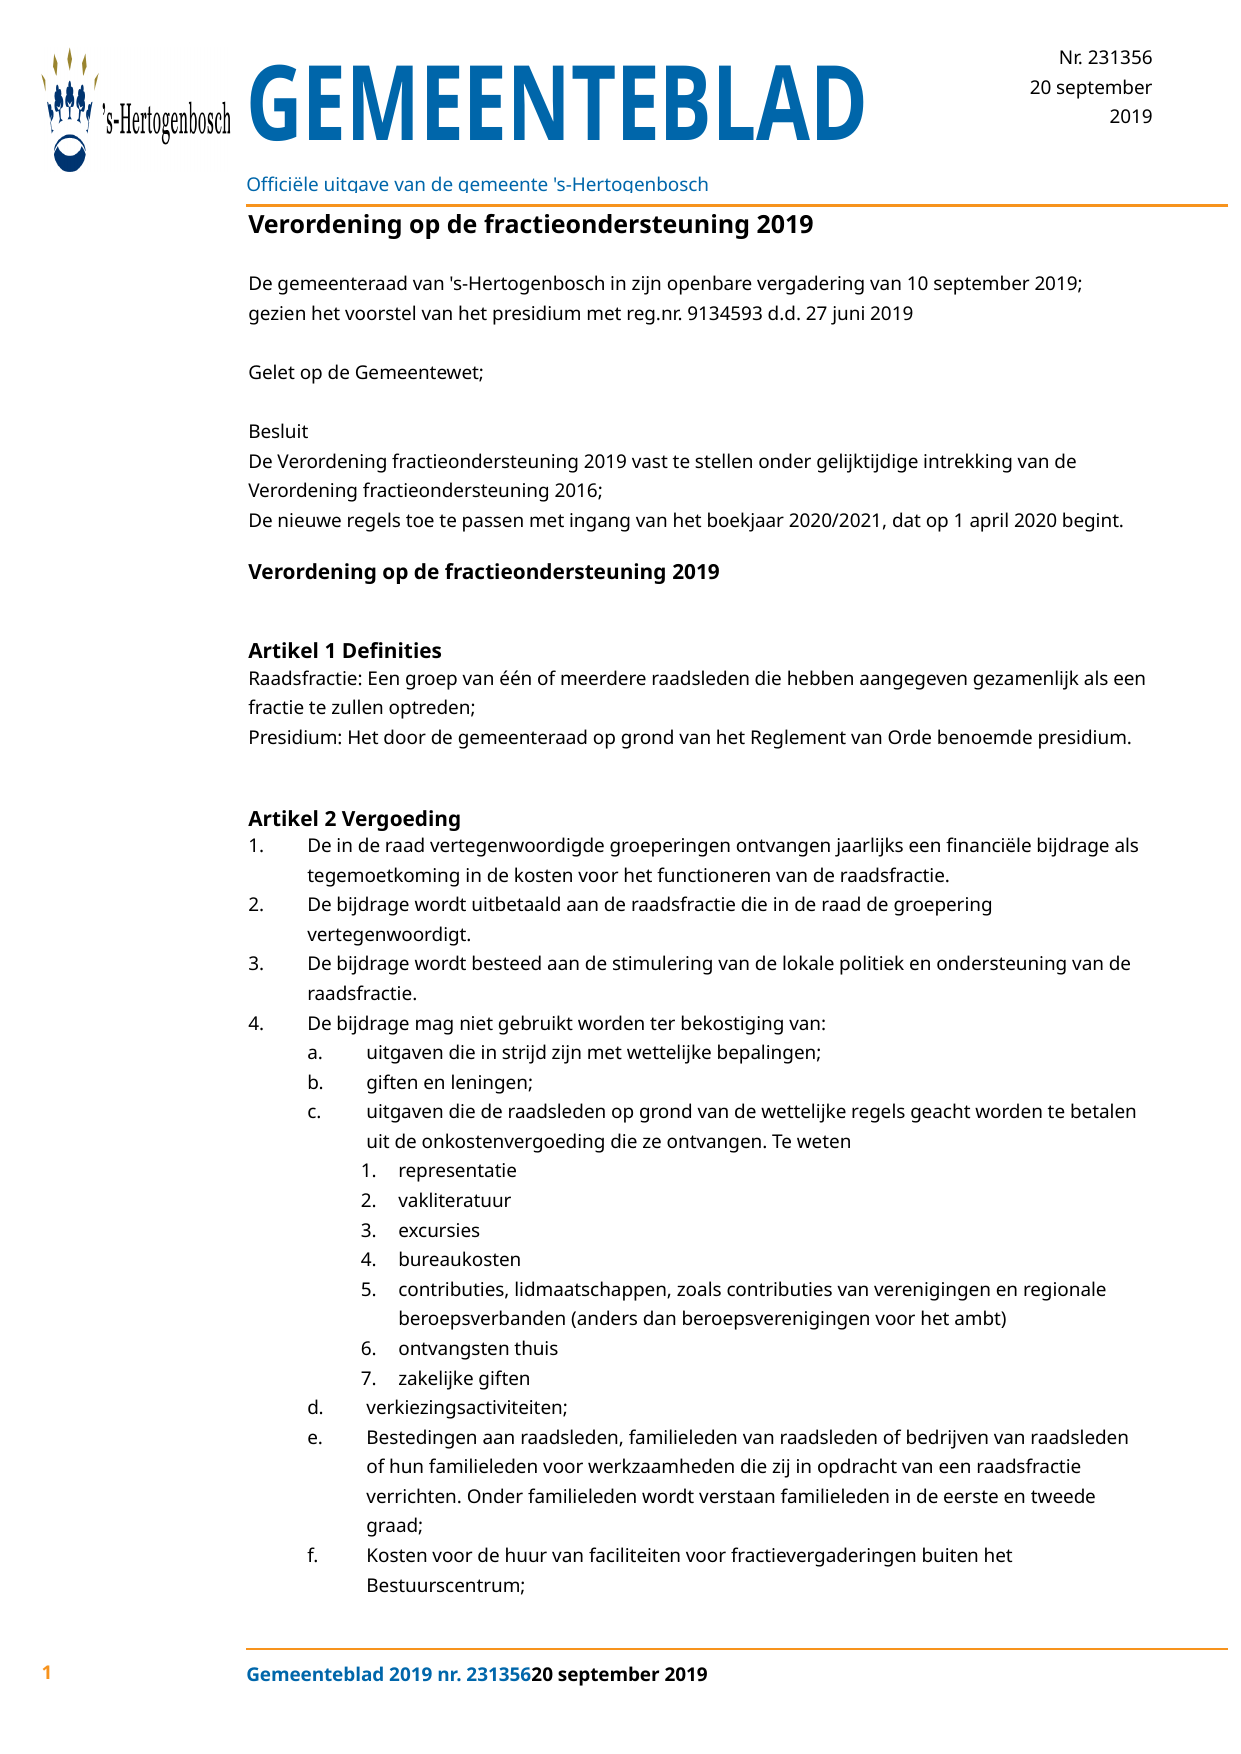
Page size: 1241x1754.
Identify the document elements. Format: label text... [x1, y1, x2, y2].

list Bestedingen aan raadsleden, familieleden van raadsleden of bedrijven van raadsleden of hun familieleden voor werkzaamheden die zij in opdracht van een raadsfractie verrichten. Onder familieleden wordt verstaan familieleden in de eerste en tweede graad; [307, 1424, 1152, 1538]
list Kosten voor de huur van faciliteiten voor fractievergaderingen buiten het Bestuurscentrum; [307, 1542, 1152, 1598]
list ontvangsten thuis [361, 1335, 1152, 1361]
text De gemeenteraad van 's-Hertogenbosch in zijn openbare vergadering van 10 september 2019; [248, 270, 1152, 296]
text Artikel 1 Definities [248, 636, 1152, 665]
text Presidium: Het door de gemeenteraad op grond van het Reglement van Orde benoemde presidium. [248, 724, 1152, 749]
list De bijdrage wordt uitbetaald aan de raadsfractie die in de raad de groepering vertegenwoordigt. [248, 891, 1152, 947]
text gezien het voorstel van het presidium met reg.nr. 9134593 d.d. 27 juni 2019 [248, 300, 1152, 326]
list uitgaven die de raadsleden op grond van de wettelijke regels geacht worden te betalen uit de onkostenvergoeding die ze ontvangen. Te weten [307, 1098, 1152, 1154]
list vakliteratuur [361, 1187, 1152, 1213]
list giften en leningen; [307, 1069, 1152, 1095]
list De bijdrage mag niet gebruikt worden ter bekostiging van: [248, 1010, 1152, 1036]
text Verordening op de fractieondersteuning 2019 [248, 557, 1152, 586]
text De Verordening fractieondersteuning 2019 vast te stellen onder gelijktijdige intrekking van de Verordening fractieondersteuning 2016; [248, 448, 1152, 503]
text Artikel 2 Vergoeding [248, 804, 1152, 832]
text Gelet op de Gemeentewet; [248, 359, 1152, 385]
list excursies [361, 1217, 1152, 1243]
list verkiezingsactiviteiten; [307, 1394, 1152, 1420]
text Verordening op de fractieondersteuning 2019 [248, 207, 1152, 241]
list representatie [361, 1158, 1152, 1183]
list De in de raad vertegenwoordigde groeperingen ontvangen jaarlijks een financiële bijdrage als tegemoetkoming in de kosten voor het functioneren van de raadsfractie. [248, 832, 1152, 888]
list contributies, lidmaatschappen, zoals contributies van verenigingen en regionale beroepsverbanden (anders dan beroepsverenigingen voor het ambt) [361, 1276, 1152, 1331]
list zakelijke giften [361, 1365, 1152, 1391]
text De nieuwe regels toe te passen met ingang van het boekjaar 2020/2021, dat op 1 april 2020 begint. [248, 507, 1152, 533]
list bureaukosten [361, 1246, 1152, 1272]
text Raadsfractie: Een groep van één of meerdere raadsleden die hebben aangegeven gezamenlijk als een fractie te zullen optreden; [248, 665, 1152, 720]
list uitgaven die in strijd zijn met wettelijke bepalingen; [307, 1039, 1152, 1065]
picture [41, 47, 231, 172]
list De bijdrage wordt besteed aan de stimulering van de lokale politiek en ondersteuning van de raadsfractie. [248, 951, 1152, 1006]
text Besluit [248, 418, 1152, 444]
